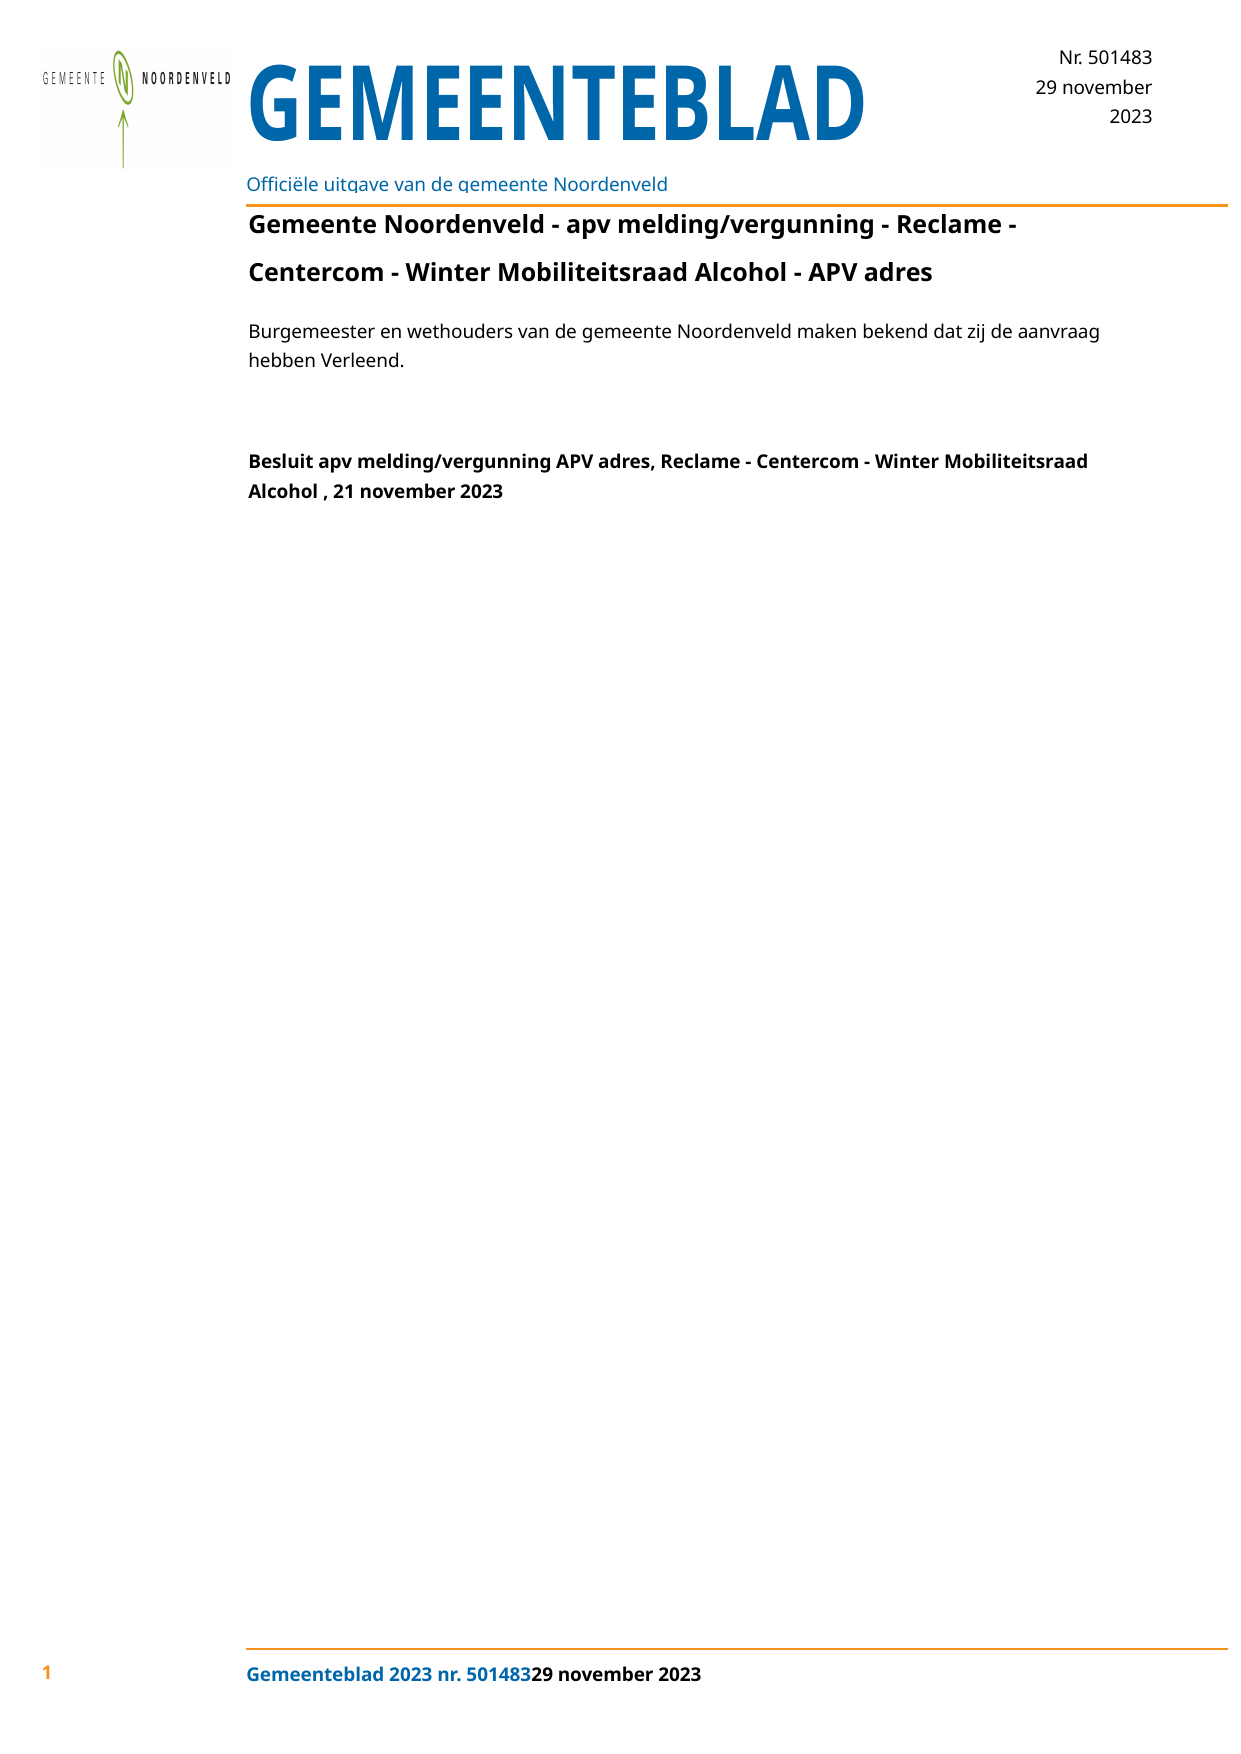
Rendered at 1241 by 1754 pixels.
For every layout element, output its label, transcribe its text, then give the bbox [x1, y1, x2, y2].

text Besluit apv melding/vergunning APV adres, Reclame - Centercom - Winter Mobiliteitsraad Alcohol , 21 november 2023 [248, 448, 1152, 504]
text Burgemeester en wethouders van de gemeente Noordenveld maken bekend dat zij de aanvraag hebben Verleend. [248, 318, 1152, 373]
text Gemeente Noordenveld - apv melding/vergunning - Reclame - Centercom - Winter Mobiliteitsraad Alcohol - APV adres [248, 207, 1152, 288]
picture [41, 47, 231, 172]
